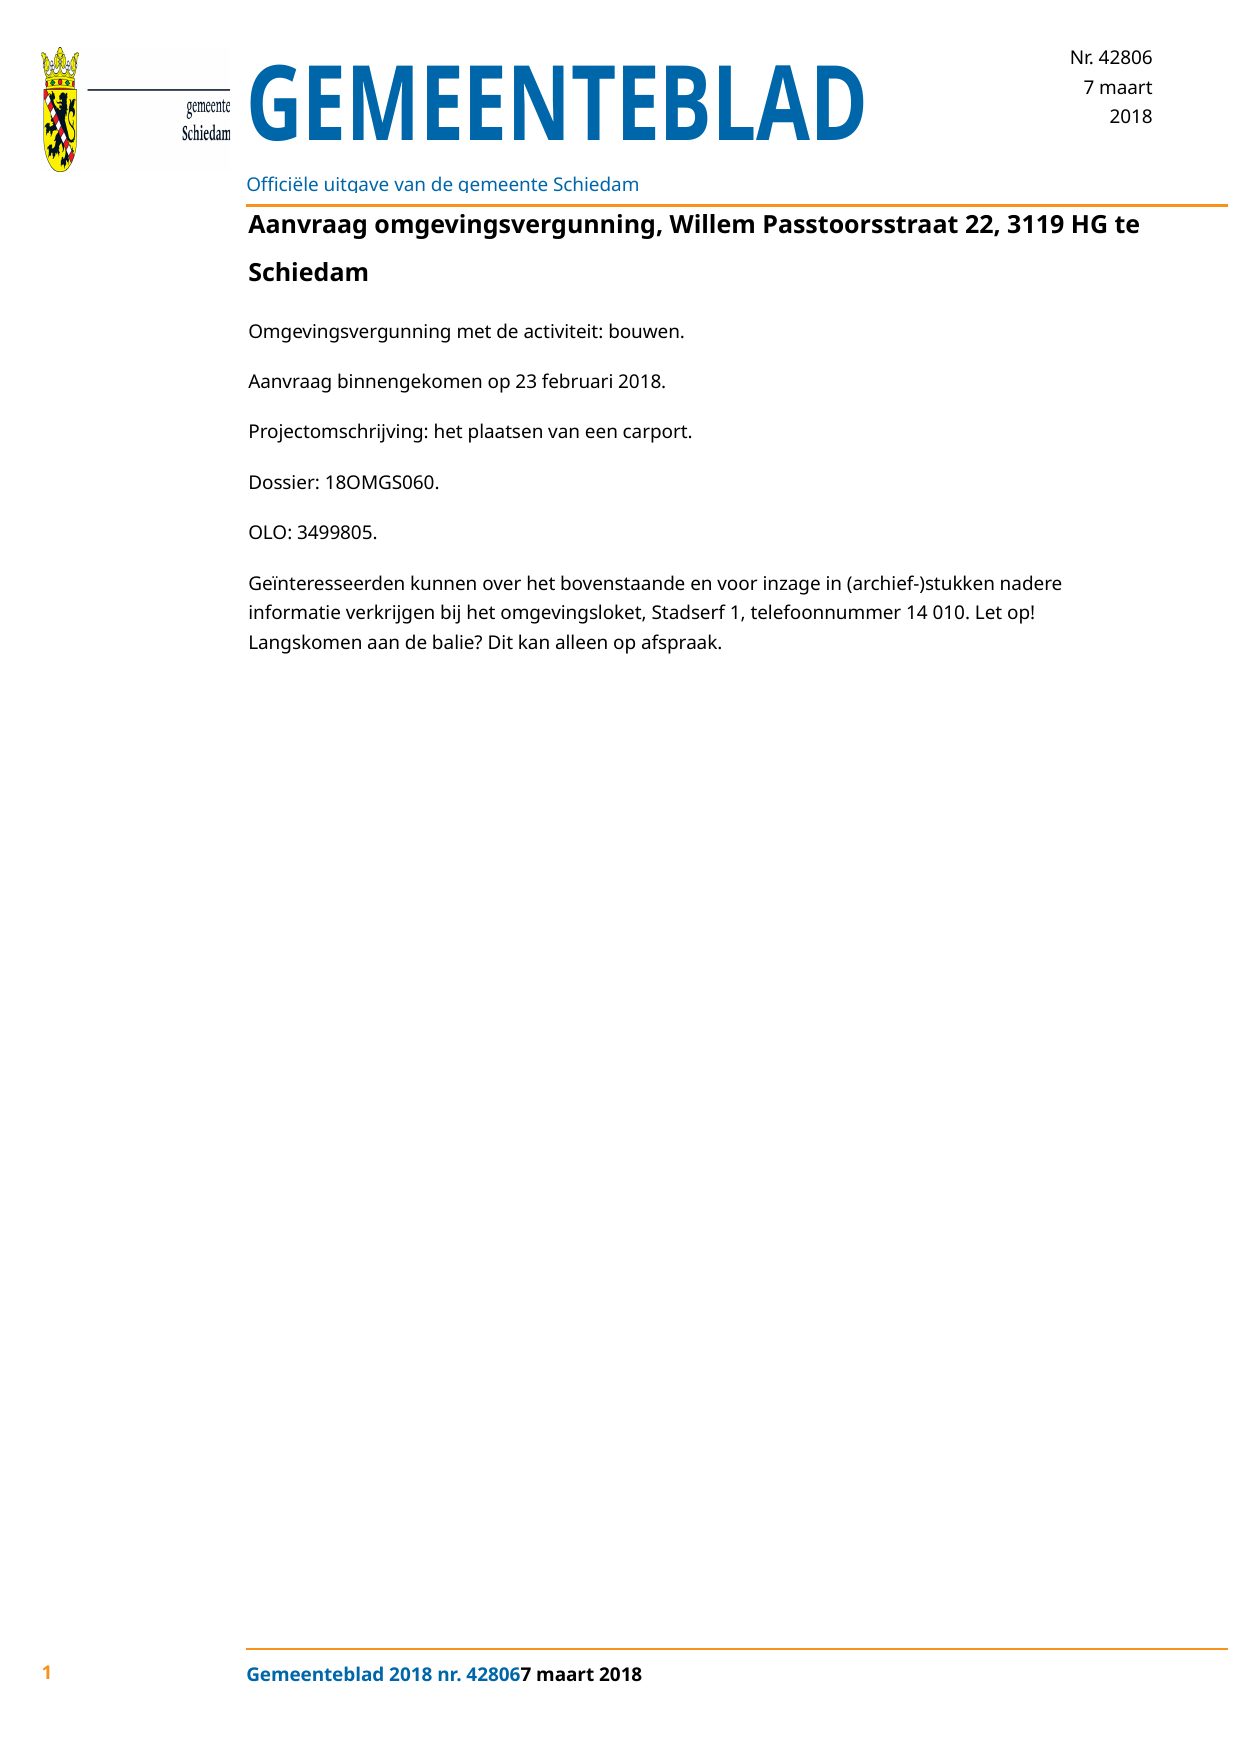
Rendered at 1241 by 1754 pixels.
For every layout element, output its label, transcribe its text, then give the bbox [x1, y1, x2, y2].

text Dossier: 18OMGS060. [248, 469, 1152, 495]
picture [41, 47, 231, 172]
text Projectomschrijving: het plaatsen van een carport. [248, 419, 1152, 444]
text Omgevingsvergunning met de activiteit: bouwen. [248, 318, 1152, 344]
text Aanvraag binnengekomen op 23 februari 2018. [248, 368, 1152, 394]
text Geïnteresseerden kunnen over het bovenstaande en voor inzage in (archief-)stukken nadere informatie verkrijgen bij het omgevingsloket, Stadserf 1, telefoonnummer 14 010. Let op! Langskomen aan de balie? Dit kan alleen op afspraak. [248, 570, 1152, 655]
text OLO: 3499805. [248, 519, 1152, 545]
text Aanvraag omgevingsvergunning, Willem Passtoorsstraat 22, 3119 HG te Schiedam [248, 207, 1152, 288]
